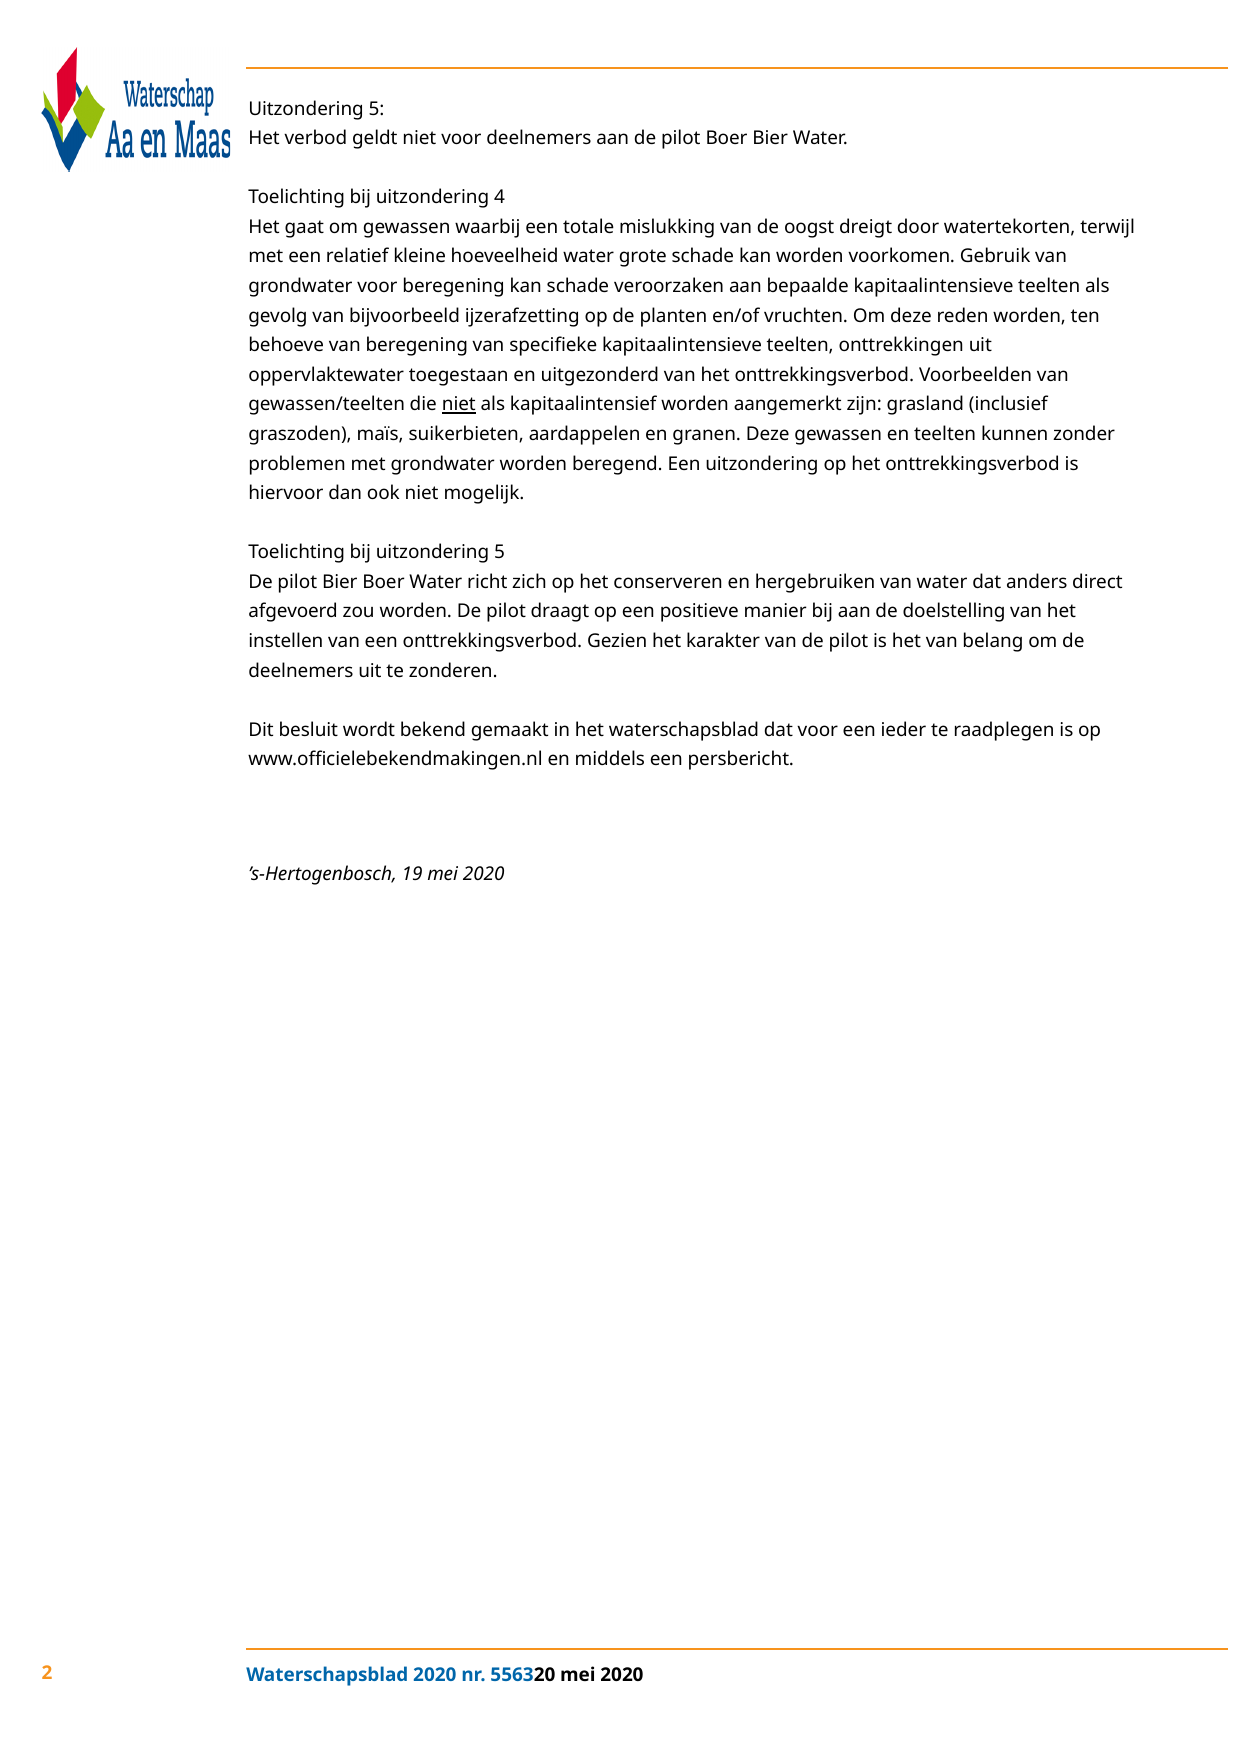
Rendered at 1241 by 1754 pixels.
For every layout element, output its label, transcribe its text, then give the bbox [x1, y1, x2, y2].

text Uitzondering 5: [248, 95, 1152, 121]
text Dit besluit wordt bekend gemaakt in het waterschapsblad dat voor een ieder te raadplegen is op www.officielebekendmakingen.nl en middels een persbericht. [248, 716, 1152, 771]
text ’s-Hertogenbosch, 19 mei 2020 [248, 860, 1152, 886]
text Toelichting bij uitzondering 4 [248, 183, 1152, 209]
text Toelichting bij uitzondering 5 [248, 538, 1152, 564]
text Het gaat om gewassen waarbij een totale mislukking van de oogst dreigt door watertekorten, terwijl met een relatief kleine hoeveelheid water grote schade kan worden voorkomen. Gebruik van grondwater voor beregening kan schade veroorzaken aan bepaalde kapitaalintensieve teelten als gevolg van bijvoorbeeld ijzerafzetting op de planten en/of vruchten. Om deze reden worden, ten behoeve van beregening van specifieke kapitaalintensieve teelten, onttrekkingen uit oppervlaktewater toegestaan en uitgezonderd van het onttrekkingsverbod. Voorbeelden van gewassen/teelten die niet als kapitaalintensief worden aangemerkt zijn: grasland (inclusief graszoden), maïs, suikerbieten, aardappelen en granen. Deze gewassen en teelten kunnen zonder problemen met grondwater worden beregend. Een uitzondering op het onttrekkingsverbod is hiervoor dan ook niet mogelijk. [248, 213, 1152, 505]
picture [41, 47, 231, 172]
text De pilot Bier Boer Water richt zich op het conserveren en hergebruiken van water dat anders direct afgevoerd zou worden. De pilot draagt op een positieve manier bij aan de doelstelling van het instellen van een onttrekkingsverbod. Gezien het karakter van de pilot is het van belang om de deelnemers uit te zonderen. [248, 568, 1152, 683]
text Het verbod geldt niet voor deelnemers aan de pilot Boer Bier Water. [248, 124, 1152, 150]
